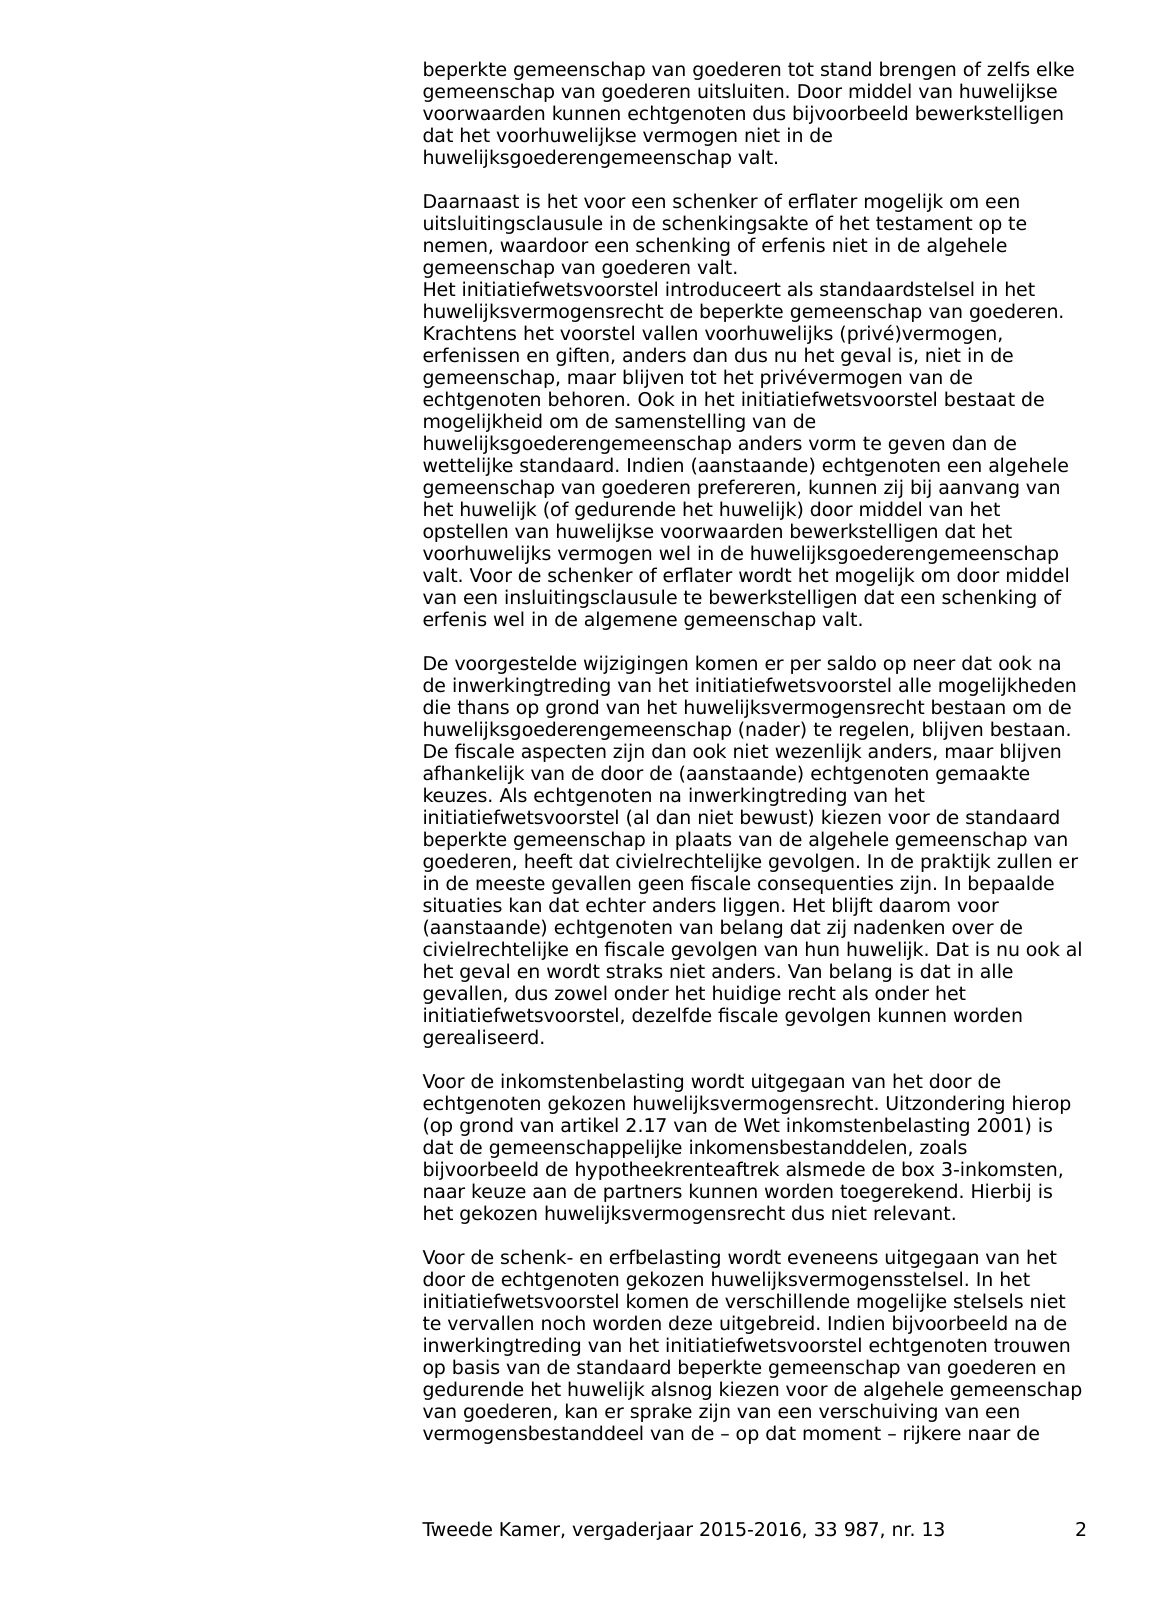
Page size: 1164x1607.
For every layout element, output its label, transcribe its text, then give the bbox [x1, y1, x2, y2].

text Het initiatiefwetsvoorstel introduceert als standaardstelsel in het huwelijksvermogensrecht de beperkte gemeenschap van goederen. Krachtens het voorstel vallen voorhuwelijks (privé)vermogen, erfenissen en giften, anders dan dus nu het geval is, niet in de gemeenschap, maar blijven tot het privévermogen van de echtgenoten behoren. Ook in het initiatiefwetsvoorstel bestaat de mogelijkheid om de samenstelling van de huwelijksgoederengemeenschap anders vorm te geven dan de wettelijke standaard. Indien (aanstaande) echtgenoten een algehele gemeenschap van goederen prefereren, kunnen zij bij aanvang van het huwelijk (of gedurende het huwelijk) door middel van het opstellen van huwelijkse voorwaarden bewerkstelligen dat het voorhuwelijks vermogen wel in de huwelijksgoederengemeenschap valt. Voor de schenker of erflater wordt het mogelijk om door middel van een insluitingsclausule te bewerkstelligen dat een schenking of erfenis wel in de algemene gemeenschap valt. [422, 279, 1087, 631]
text Voor de schenk- en erfbelasting wordt eveneens uitgegaan van het door de echtgenoten gekozen huwelijksvermogensstelsel. In het initiatiefwetsvoorstel komen de verschillende mogelijke stelsels niet te vervallen noch worden deze uitgebreid. Indien bijvoorbeeld na de inwerkingtreding van het initiatiefwetsvoorstel echtgenoten trouwen op basis van de standaard beperkte gemeenschap van goederen en gedurende het huwelijk alsnog kiezen voor de algehele gemeenschap van goederen, kan er sprake zijn van een verschuiving van een vermogensbestanddeel van de – op dat moment – rijkere naar de [422, 1247, 1087, 1444]
text beperkte gemeenschap van goederen tot stand brengen of zelfs elke gemeenschap van goederen uitsluiten. Door middel van huwelijkse voorwaarden kunnen echtgenoten dus bijvoorbeeld bewerkstelligen dat het voorhuwelijkse vermogen niet in de huwelijksgoederengemeenschap valt. [422, 59, 1087, 169]
text Daarnaast is het voor een schenker of erflater mogelijk om een uitsluitingsclausule in de schenkingsakte of het testament op te nemen, waardoor een schenking of erfenis niet in de algehele gemeenschap van goederen valt. [422, 191, 1087, 279]
text Voor de inkomstenbelasting wordt uitgegaan van het door de echtgenoten gekozen huwelijksvermogensrecht. Uitzondering hierop (op grond van artikel 2.17 van de Wet inkomstenbelasting 2001) is dat de gemeenschappelijke inkomensbestanddelen, zoals bijvoorbeeld de hypotheekrenteaftrek alsmede de box 3-inkomsten, naar keuze aan de partners kunnen worden toegerekend. Hierbij is het gekozen huwelijksvermogensrecht dus niet relevant. [422, 1071, 1087, 1224]
text De voorgestelde wijzigingen komen er per saldo op neer dat ook na de inwerkingtreding van het initiatiefwetsvoorstel alle mogelijkheden die thans op grond van het huwelijksvermogensrecht bestaan om de huwelijksgoederengemeenschap (nader) te regelen, blijven bestaan. De fiscale aspecten zijn dan ook niet wezenlijk anders, maar blijven afhankelijk van de door de (aanstaande) echtgenoten gemaakte keuzes. Als echtgenoten na inwerkingtreding van het initiatiefwetsvoorstel (al dan niet bewust) kiezen voor de standaard beperkte gemeenschap in plaats van de algehele gemeenschap van goederen, heeft dat civielrechtelijke gevolgen. In de praktijk zullen er in de meeste gevallen geen fiscale consequenties zijn. In bepaalde situaties kan dat echter anders liggen. Het blijft daarom voor (aanstaande) echtgenoten van belang dat zij nadenken over de civielrechtelijke en fiscale gevolgen van hun huwelijk. Dat is nu ook al het geval en wordt straks niet anders. Van belang is dat in alle gevallen, dus zowel onder het huidige recht als onder het initiatiefwetsvoorstel, dezelfde fiscale gevolgen kunnen worden gerealiseerd. [422, 653, 1087, 1048]
